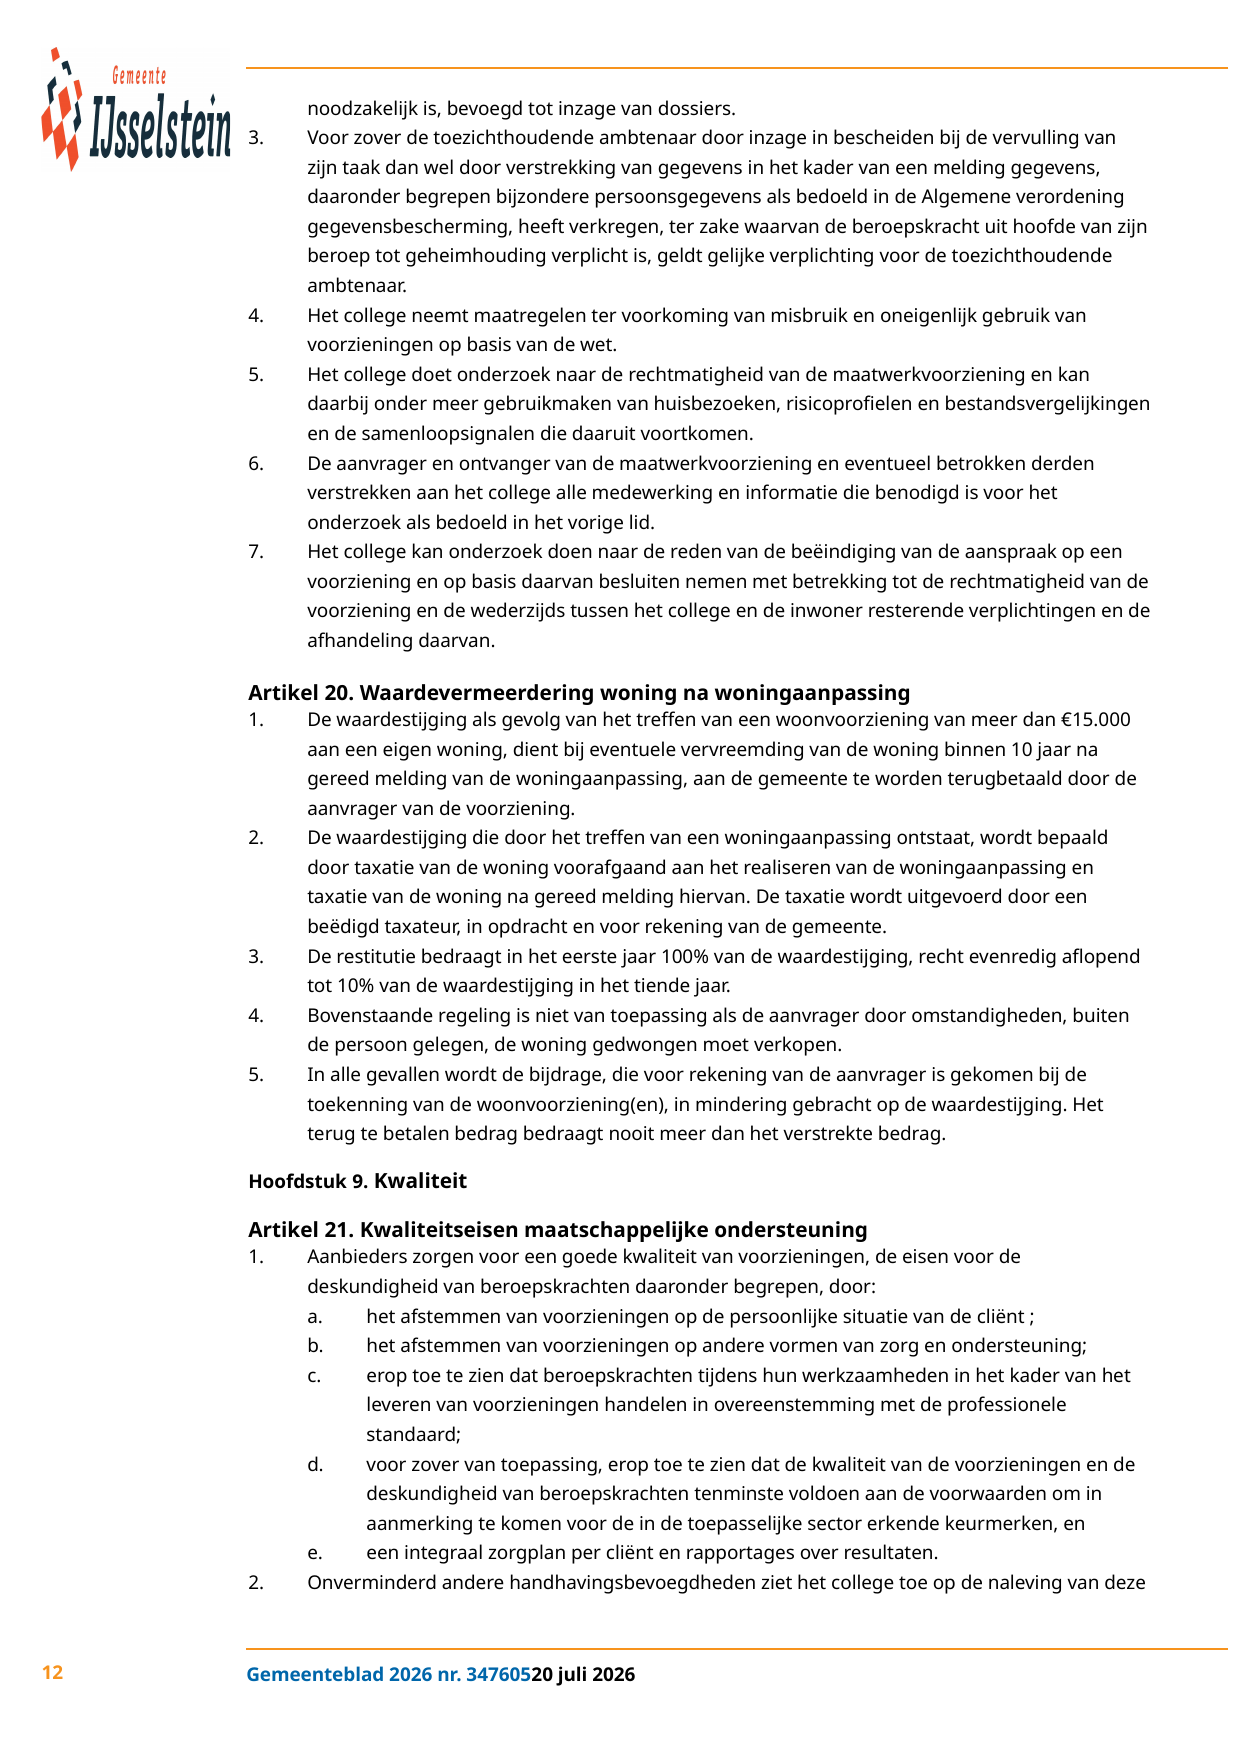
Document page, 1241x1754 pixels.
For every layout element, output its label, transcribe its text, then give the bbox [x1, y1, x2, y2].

list Het college kan onderzoek doen naar de reden van de beëindiging van de aanspraak op een voorziening en op basis daarvan besluiten nemen met betrekking tot de rechtmatigheid van de voorziening en de wederzijds tussen het college en de inwoner resterende verplichtingen en de afhandeling daarvan. [248, 538, 1152, 653]
list Voor zover de toezichthoudende ambtenaar door inzage in bescheiden bij de vervulling van zijn taak dan wel door verstrekking van gegevens in het kader van een melding gegevens, daaronder begrepen bijzondere persoonsgegevens als bedoeld in de Algemene verordening gegevensbescherming, heeft verkregen, ter zake waarvan de beroepskracht uit hoofde van zijn beroep tot geheimhouding verplicht is, geldt gelijke verplichting voor de toezichthoudende ambtenaar. [248, 124, 1152, 298]
text Artikel 20. Waardevermeerdering woning na woningaanpassing [248, 678, 1152, 706]
text Hoofdstuk 9. Kwaliteit [248, 1166, 1152, 1194]
list Onverminderd andere handhavingsbevoegdheden ziet het college toe op de naleving van deze [248, 1569, 1152, 1595]
list Het college neemt maatregelen ter voorkoming van misbruik en oneigenlijk gebruik van voorzieningen op basis van de wet. [248, 302, 1152, 357]
list Bovenstaande regeling is niet van toepassing als de aanvrager door omstandigheden, buiten de persoon gelegen, de woning gedwongen moet verkopen. [248, 1002, 1152, 1057]
list De restitutie bedraagt in het eerste jaar 100% van de waardestijging, recht evenredig aflopend tot 10% van de waardestijging in het tiende jaar. [248, 943, 1152, 998]
list voor zover van toepassing, erop toe te zien dat de kwaliteit van de voorzieningen en de deskundigheid van beroepskrachten tenminste voldoen aan de voorwaarden om in aanmerking te komen voor de in de toepasselijke sector erkende keurmerken, en [307, 1451, 1152, 1536]
list een integraal zorgplan per cliënt en rapportages over resultaten. [307, 1539, 1152, 1565]
list Het college doet onderzoek naar de rechtmatigheid van de maatwerkvoorziening en kan daarbij onder meer gebruikmaken van huisbezoeken, risicoprofielen en bestandsvergelijkingen en de samenloopsignalen die daaruit voortkomen. [248, 361, 1152, 446]
list De waardestijging als gevolg van het treffen van een woonvoorziening van meer dan €15.000 aan een eigen woning, dient bij eventuele vervreemding van de woning binnen 10 jaar na gereed melding van de woningaanpassing, aan de gemeente te worden terugbetaald door de aanvrager van de voorziening. [248, 706, 1152, 821]
text Artikel 21. Kwaliteitseisen maatschappelijke ondersteuning [248, 1215, 1152, 1244]
list De waardestijging die door het treffen van een woningaanpassing ontstaat, wordt bepaald door taxatie van de woning voorafgaand aan het realiseren van de woningaanpassing en taxatie van de woning na gereed melding hiervan. De taxatie wordt uitgevoerd door een beëdigd taxateur, in opdracht en voor rekening van de gemeente. [248, 824, 1152, 939]
list het afstemmen van voorzieningen op de persoonlijke situatie van de cliënt ; [307, 1303, 1152, 1328]
list noodzakelijk is, bevoegd tot inzage van dossiers. [248, 95, 1152, 121]
list De aanvrager en ontvanger van de maatwerkvoorziening en eventueel betrokken derden verstrekken aan het college alle medewerking en informatie die benodigd is voor het onderzoek als bedoeld in het vorige lid. [248, 450, 1152, 535]
list Aanbieders zorgen voor een goede kwaliteit van voorzieningen, de eisen voor de deskundigheid van beroepskrachten daaronder begrepen, door: [248, 1244, 1152, 1299]
list In alle gevallen wordt de bijdrage, die voor rekening van de aanvrager is gekomen bij de toekenning van de woonvoorziening(en), in mindering gebracht op de waardestijging. Het terug te betalen bedrag bedraagt nooit meer dan het verstrekte bedrag. [248, 1061, 1152, 1146]
list erop toe te zien dat beroepskrachten tijdens hun werkzaamheden in het kader van het leveren van voorzieningen handelen in overeenstemming met de professionele standaard; [307, 1362, 1152, 1447]
list het afstemmen van voorzieningen op andere vormen van zorg en ondersteuning; [307, 1332, 1152, 1358]
picture [41, 47, 231, 172]
